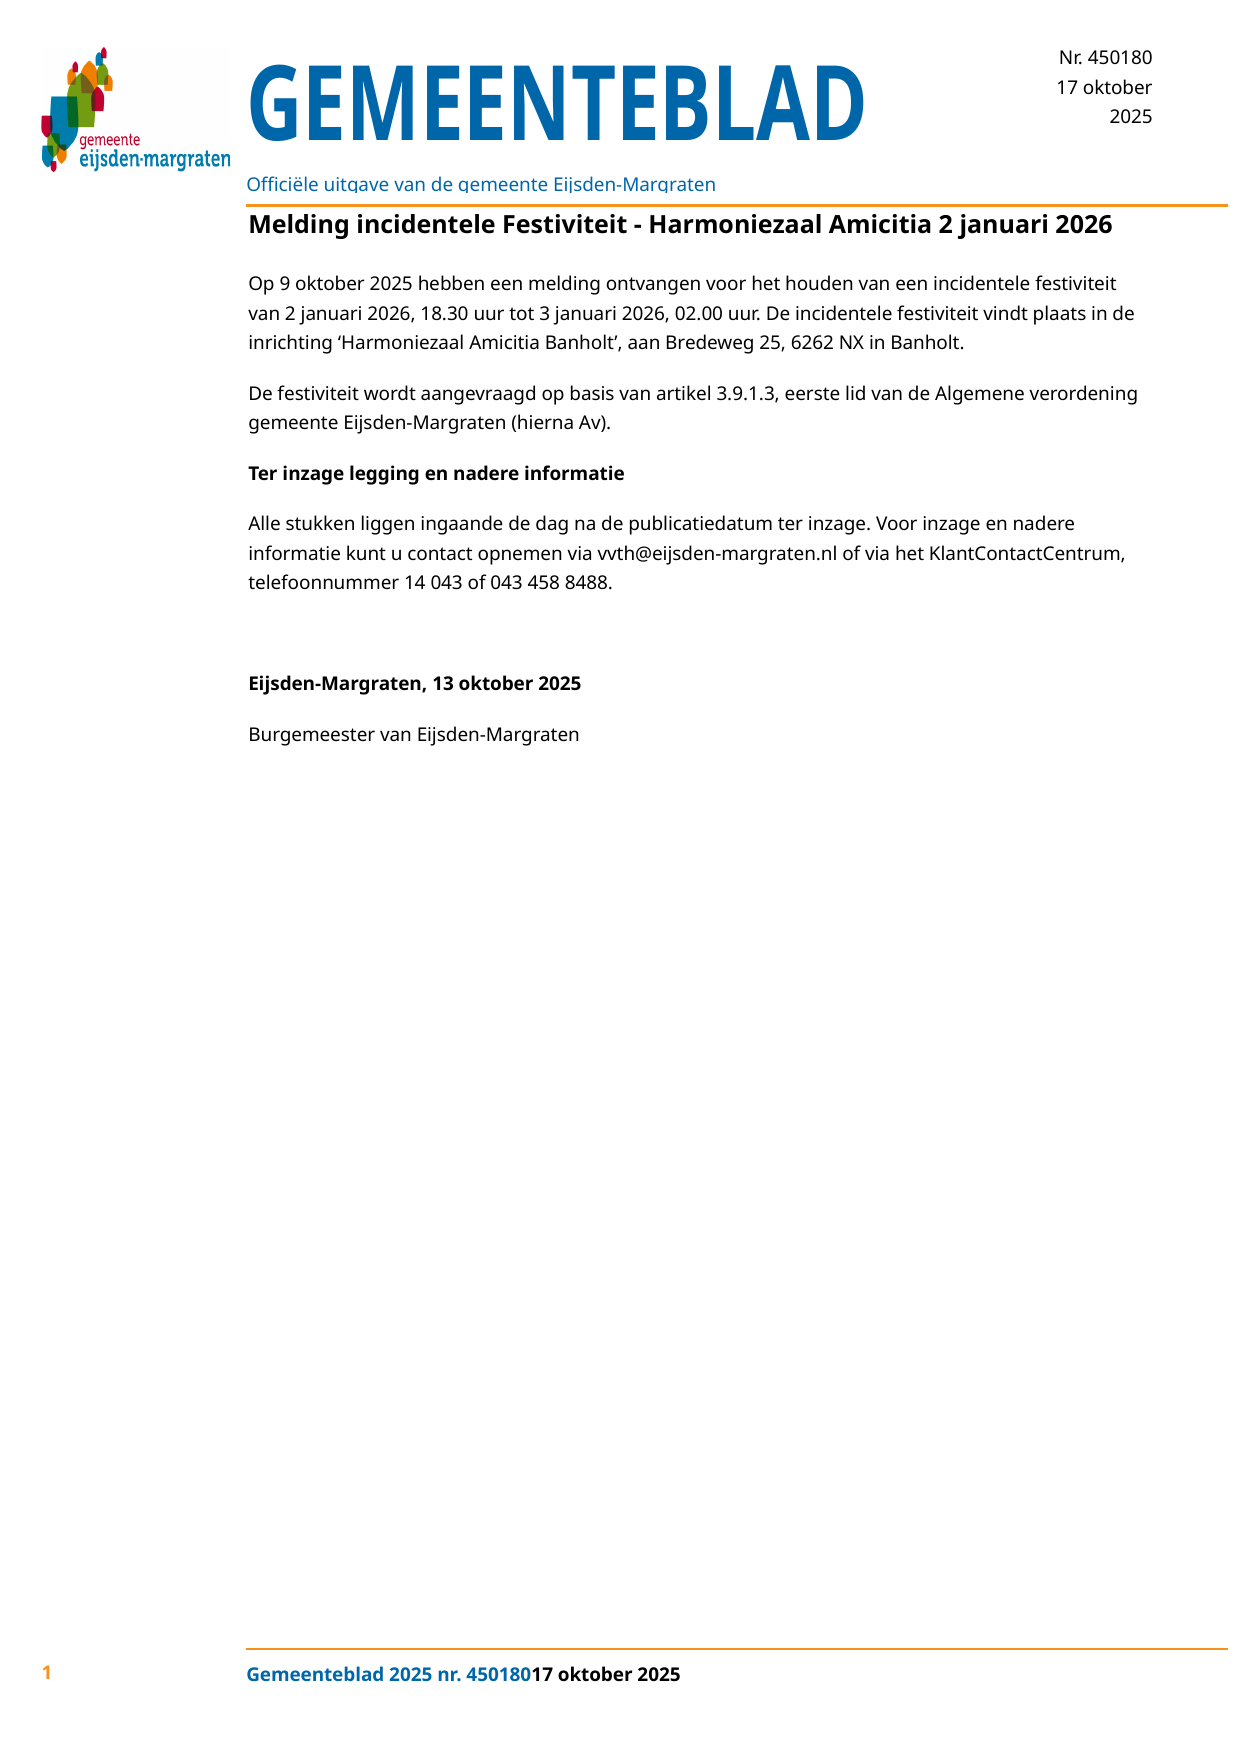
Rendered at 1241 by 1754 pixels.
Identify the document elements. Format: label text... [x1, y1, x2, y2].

text Burgemeester van Eijsden-Margraten [248, 721, 1152, 746]
text De festiviteit wordt aangevraagd op basis van artikel 3.9.1.3, eerste lid van de Algemene verordening gemeente Eijsden-Margraten (hierna Av). [248, 380, 1152, 435]
text Eijsden-Margraten, 13 oktober 2025 [248, 670, 1152, 696]
text Op 9 oktober 2025 hebben een melding ontvangen voor het houden van een incidentele festiviteit van 2 januari 2026, 18.30 uur tot 3 januari 2026, 02.00 uur. De incidentele festiviteit vindt plaats in de inrichting ‘Harmoniezaal Amicitia Banholt’, aan Bredeweg 25, 6262 NX in Banholt. [248, 270, 1152, 355]
text Melding incidentele Festiviteit - Harmoniezaal Amicitia 2 januari 2026 [248, 207, 1152, 241]
text Alle stukken liggen ingaande de dag na de publicatiedatum ter inzage. Voor inzage en nadere informatie kunt u contact opnemen via vvth@eijsden-margraten.nl of via het KlantContactCentrum, telefoonnummer 14 043 of 043 458 8488. [248, 510, 1152, 595]
text Ter inzage legging en nadere informatie [248, 460, 1152, 486]
picture [41, 47, 231, 172]
